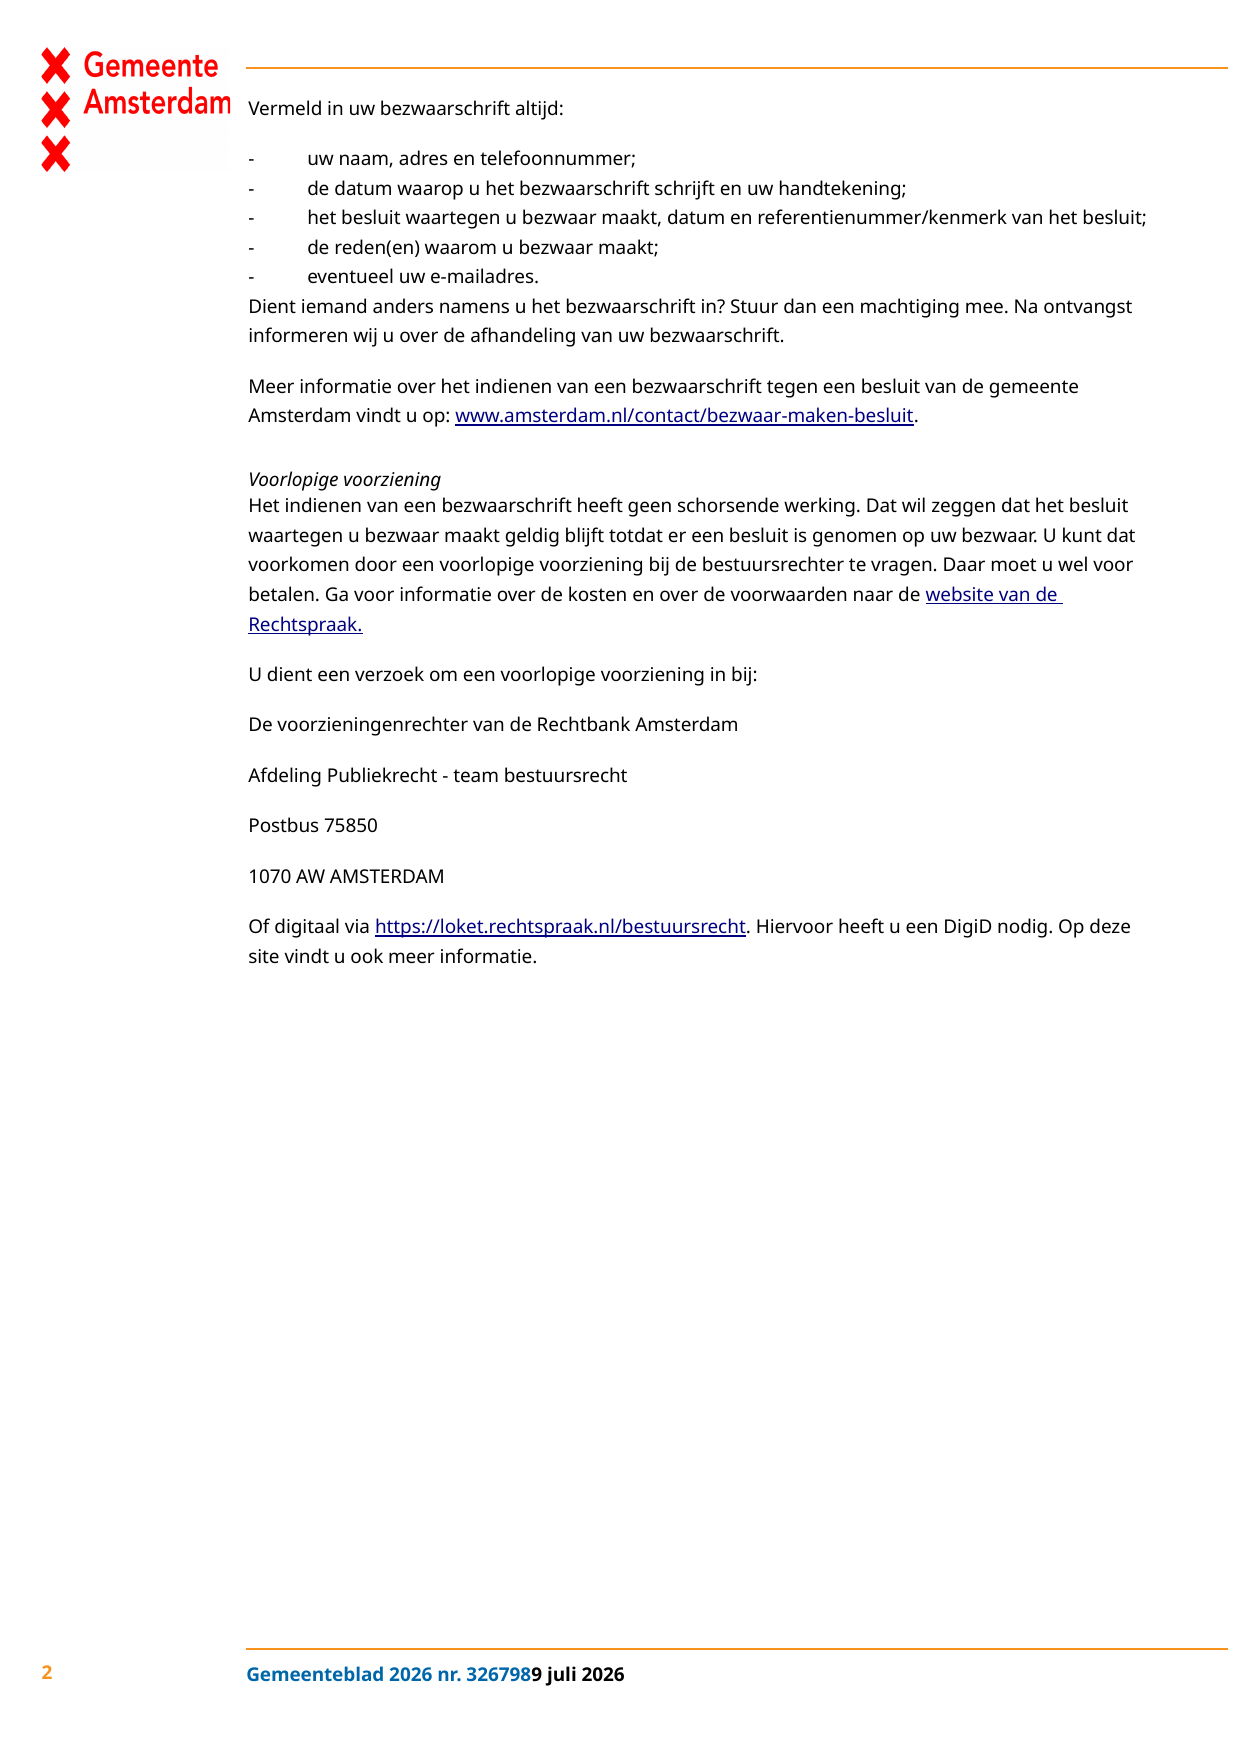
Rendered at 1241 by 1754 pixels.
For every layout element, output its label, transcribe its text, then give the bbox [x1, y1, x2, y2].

list de datum waarop u het bezwaarschrift schrijft en uw handtekening; [248, 175, 1152, 201]
text Meer informatie over het indienen van een bezwaarschrift tegen een besluit van de gemeente Amsterdam vindt u op: www.amsterdam.nl/contact/bezwaar-maken-besluit. [248, 373, 1152, 428]
text 1070 AW AMSTERDAM [248, 863, 1152, 888]
list de reden(en) waarom u bezwaar maakt; [248, 234, 1152, 260]
text Dient iemand anders namens u het bezwaarschrift in? Stuur dan een machtiging mee. Na ontvangst informeren wij u over de afhandeling van uw bezwaarschrift. [248, 293, 1152, 348]
text Vermeld in uw bezwaarschrift altijd: [248, 95, 1152, 121]
text U dient een verzoek om een voorlopige voorziening in bij: [248, 661, 1152, 687]
list het besluit waartegen u bezwaar maakt, datum en referentienummer/kenmerk van het besluit; [248, 204, 1152, 230]
text De voorzieningenrechter van de Rechtbank Amsterdam [248, 712, 1152, 737]
text Postbus 75850 [248, 812, 1152, 838]
text Het indienen van een bezwaarschrift heeft geen schorsende werking. Dat wil zeggen dat het besluit waartegen u bezwaar maakt geldig blijft totdat er een besluit is genomen op uw bezwaar. U kunt dat voorkomen door een voorlopige voorziening bij de bestuursrechter te vragen. Daar moet u wel voor betalen. Ga voor informatie over de kosten en over de voorwaarden naar de website van de Rechtspraak. [248, 492, 1152, 636]
list uw naam, adres en telefoonnummer; [248, 145, 1152, 171]
text Voorlopige voorziening [248, 467, 1152, 492]
list eventueel uw e-mailadres. [248, 263, 1152, 289]
text Of digitaal via https://loket.rechtspraak.nl/bestuursrecht. Hiervoor heeft u een DigiD nodig. Op deze site vindt u ook meer informatie. [248, 913, 1152, 968]
text Afdeling Publiekrecht - team bestuursrecht [248, 762, 1152, 788]
picture [41, 47, 231, 172]
